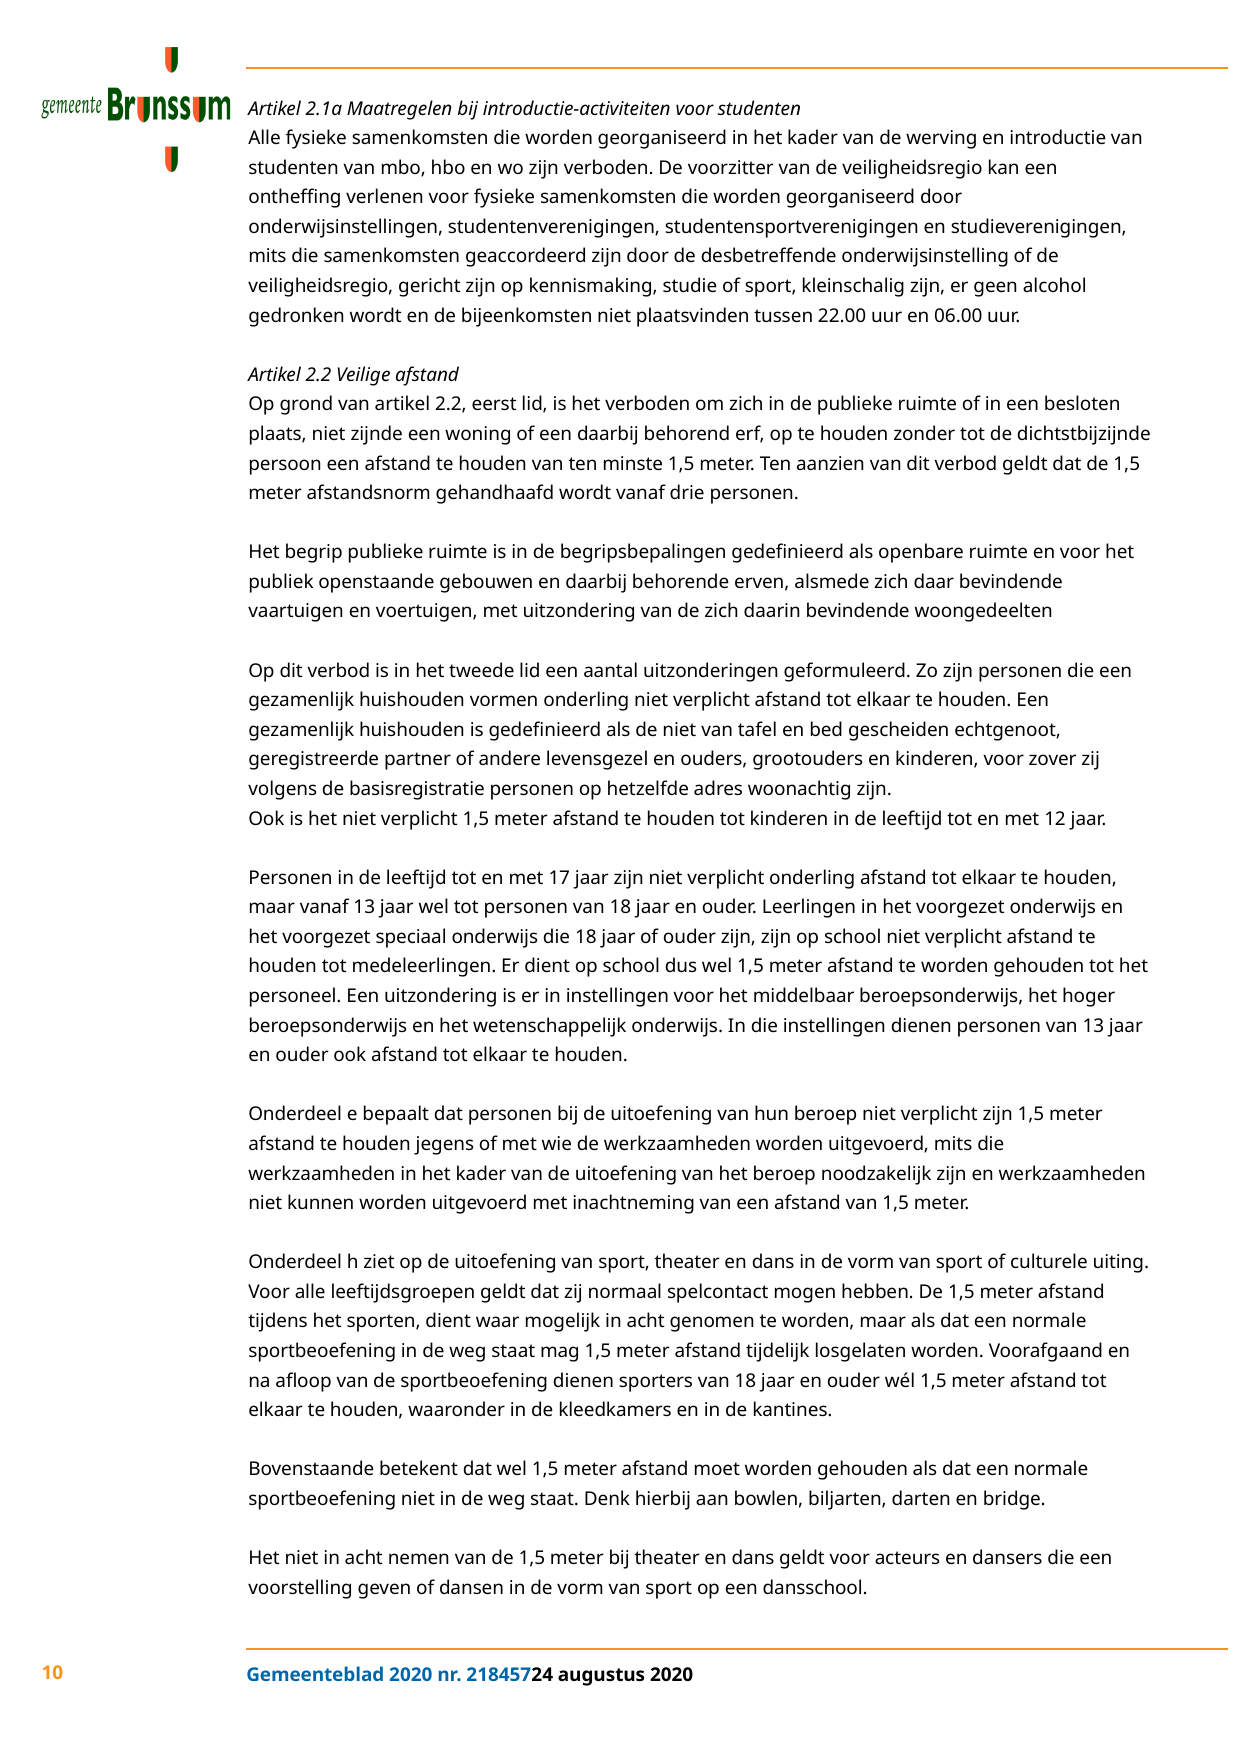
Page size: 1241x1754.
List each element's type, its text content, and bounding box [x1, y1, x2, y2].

picture [41, 47, 231, 172]
text Onderdeel e bepaalt dat personen bij de uitoefening van hun beroep niet verplicht zijn 1,5 meter afstand te houden jegens of met wie de werkzaamheden worden uitgevoerd, mits die werkzaamheden in het kader van de uitoefening van het beroep noodzakelijk zijn en werkzaamheden niet kunnen worden uitgevoerd met inachtneming van een afstand van 1,5 meter. [248, 1101, 1152, 1215]
text Op dit verbod is in het tweede lid een aantal uitzonderingen geformuleerd. Zo zijn personen die een gezamenlijk huishouden vormen onderling niet verplicht afstand tot elkaar te houden. Een gezamenlijk huishouden is gedefinieerd als de niet van tafel en bed gescheiden echtgenoot, geregistreerde partner of andere levensgezel en ouders, grootouders en kinderen, voor zover zij volgens de basisregistratie personen op hetzelfde adres woonachtig zijn. [248, 657, 1152, 801]
text Onderdeel h ziet op de uitoefening van sport, theater en dans in de vorm van sport of culturele uiting. Voor alle leeftijdsgroepen geldt dat zij normaal spelcontact mogen hebben. De 1,5 meter afstand tijdens het sporten, dient waar mogelijk in acht genomen te worden, maar als dat een normale sportbeoefening in de weg staat mag 1,5 meter afstand tijdelijk losgelaten worden. Voorafgaand en na afloop van de sportbeoefening dienen sporters van 18 jaar en ouder wél 1,5 meter afstand tot elkaar te houden, waaronder in de kleedkamers en in de kantines. [248, 1248, 1152, 1422]
text Artikel 2.2 Veilige afstand [248, 361, 1152, 387]
text Artikel 2.1a Maatregelen bij introductie-activiteiten voor studenten [248, 95, 1152, 121]
text Het begrip publieke ruimte is in de begripsbepalingen gedefinieerd als openbare ruimte en voor het publiek openstaande gebouwen en daarbij behorende erven, alsmede zich daar bevindende vaartuigen en voertuigen, met uitzondering van de zich daarin bevindende woongedeelten [248, 538, 1152, 623]
text Alle fysieke samenkomsten die worden georganiseerd in het kader van de werving en introductie van studenten van mbo, hbo en wo zijn verboden. De voorzitter van de veiligheidsregio kan een ontheffing verlenen voor fysieke samenkomsten die worden georganiseerd door onderwijsinstellingen, studentenverenigingen, studentensportverenigingen en studieverenigingen, mits die samenkomsten geaccordeerd zijn door de desbetreffende onderwijsinstelling of de veiligheidsregio, gericht zijn op kennismaking, studie of sport, kleinschalig zijn, er geen alcohol gedronken wordt en de bijeenkomsten niet plaatsvinden tussen 22.00 uur en 06.00 uur. [248, 124, 1152, 328]
text Op grond van artikel 2.2, eerst lid, is het verboden om zich in de publieke ruimte of in een besloten plaats, niet zijnde een woning of een daarbij behorend erf, op te houden zonder tot de dichtstbijzijnde persoon een afstand te houden van ten minste 1,5 meter. Ten aanzien van dit verbod geldt dat de 1,5 meter afstandsnorm gehandhaafd wordt vanaf drie personen. [248, 391, 1152, 505]
text Ook is het niet verplicht 1,5 meter afstand te houden tot kinderen in de leeftijd tot en met 12 jaar. [248, 805, 1152, 831]
text Het niet in acht nemen van de 1,5 meter bij theater en dans geldt voor acteurs en dansers die een voorstelling geven of dansen in de vorm van sport op een dansschool. [248, 1544, 1152, 1600]
text Bovenstaande betekent dat wel 1,5 meter afstand moet worden gehouden als dat een normale sportbeoefening niet in de weg staat. Denk hierbij aan bowlen, biljarten, darten en bridge. [248, 1456, 1152, 1511]
text Personen in de leeftijd tot en met 17 jaar zijn niet verplicht onderling afstand tot elkaar te houden, maar vanaf 13 jaar wel tot personen van 18 jaar en ouder. Leerlingen in het voorgezet onderwijs en het voorgezet speciaal onderwijs die 18 jaar of ouder zijn, zijn op school niet verplicht afstand te houden tot medeleerlingen. Er dient op school dus wel 1,5 meter afstand te worden gehouden tot het personeel. Een uitzondering is er in instellingen voor het middelbaar beroepsonderwijs, het hoger beroepsonderwijs en het wetenschappelijk onderwijs. In die instellingen dienen personen van 13 jaar en ouder ook afstand tot elkaar te houden. [248, 864, 1152, 1067]
